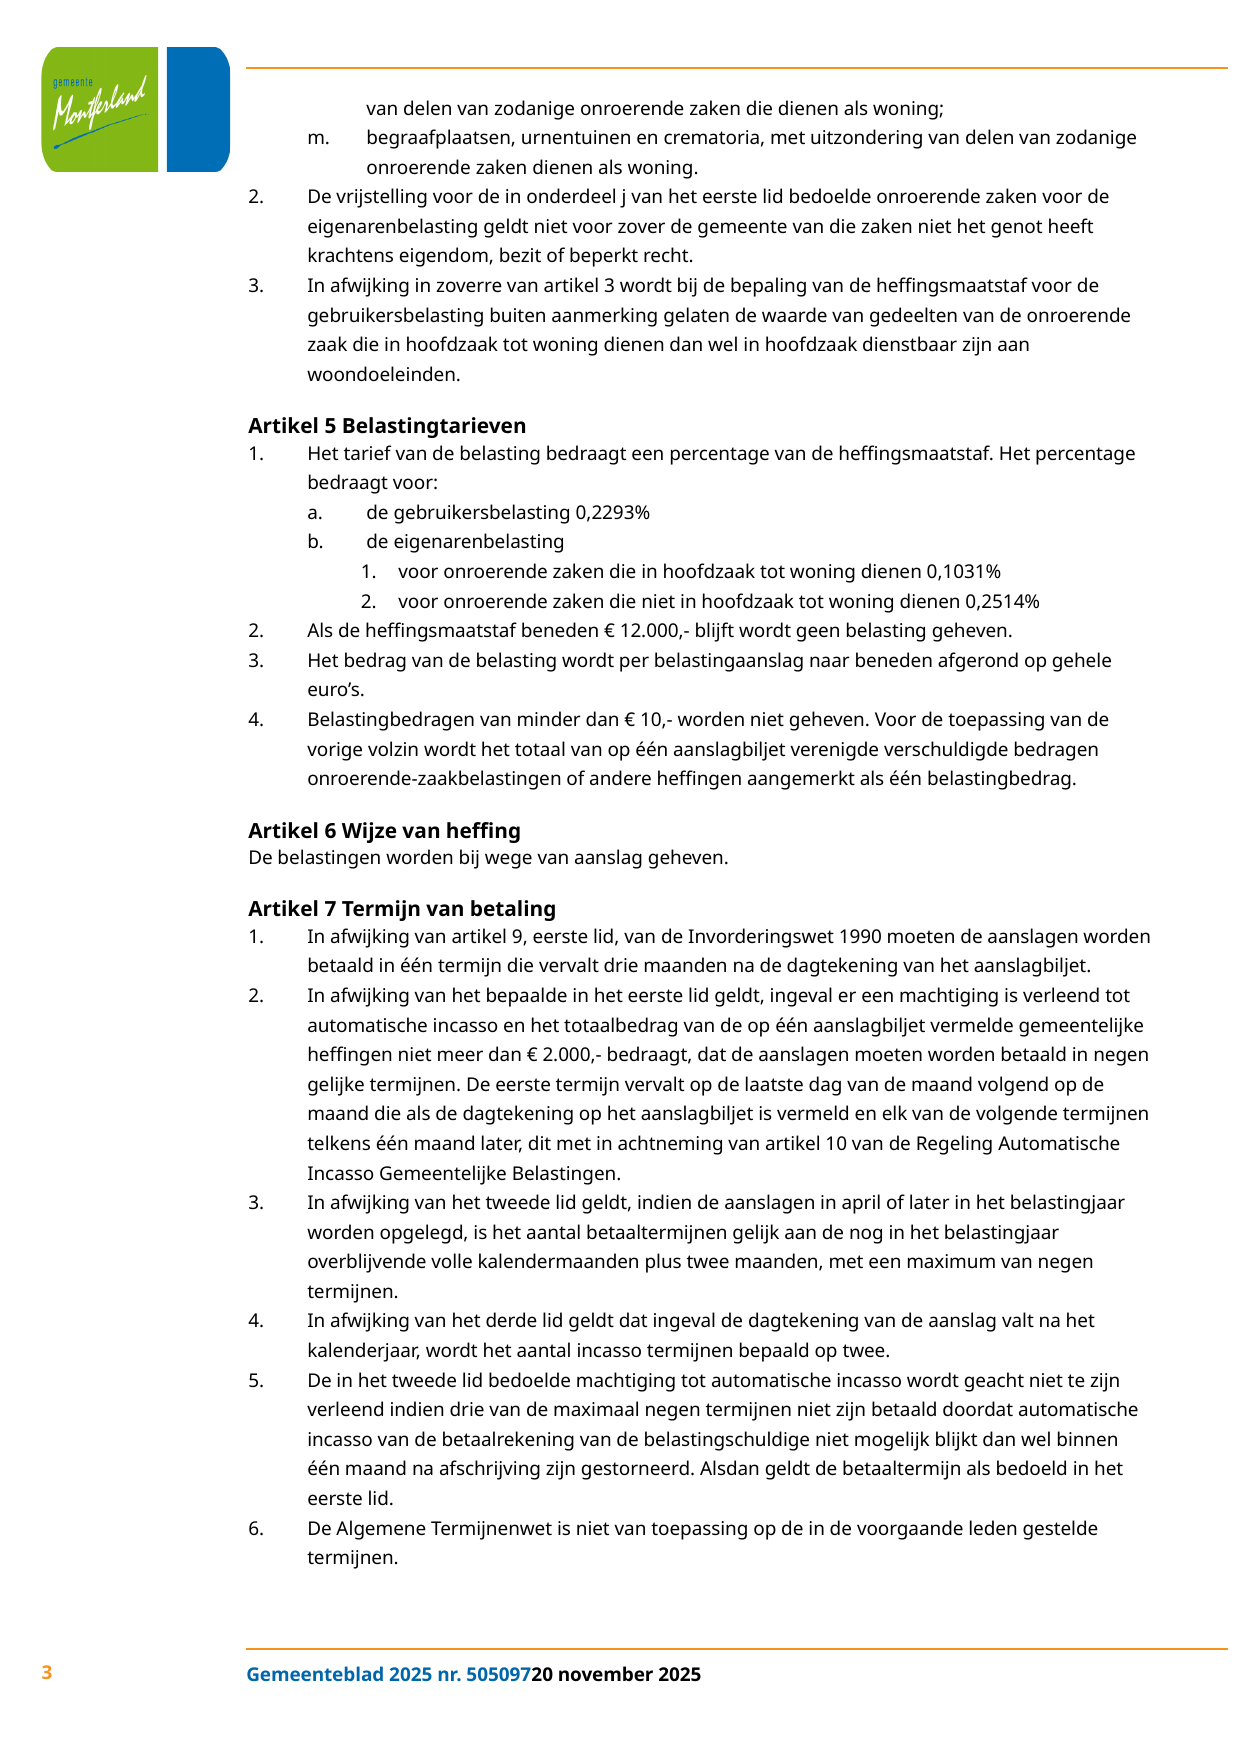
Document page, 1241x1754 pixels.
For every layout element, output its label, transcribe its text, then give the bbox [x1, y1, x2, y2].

list de eigenarenbelasting [307, 529, 1152, 554]
list Als de heffingsmaatstaf beneden € 12.000,- blijft wordt geen belasting geheven. [248, 617, 1152, 643]
list voor onroerende zaken die in hoofdzaak tot woning dienen 0,1031% [361, 558, 1152, 584]
list De Algemene Termijnenwet is niet van toepassing op de in de voorgaande leden gestelde termijnen. [248, 1515, 1152, 1570]
list In afwijking van het bepaalde in het eerste lid geldt, ingeval er een machtiging is verleend tot automatische incasso en het totaalbedrag van de op één aanslagbiljet vermelde gemeentelijke heffingen niet meer dan € 2.000,- bedraagt, dat de aanslagen moeten worden betaald in negen gelijke termijnen. De eerste termijn vervalt op de laatste dag van de maand volgend op de maand die als de dagtekening op het aanslagbiljet is vermeld en elk van de volgende termijnen telkens één maand later, dit met in achtneming van artikel 10 van de Regeling Automatische Incasso Gemeentelijke Belastingen. [248, 982, 1152, 1185]
text Artikel 6 Wijze van heffing [248, 816, 1152, 844]
list voor onroerende zaken die niet in hoofdzaak tot woning dienen 0,2514% [361, 588, 1152, 613]
list De vrijstelling voor de in onderdeel j van het eerste lid bedoelde onroerende zaken voor de eigenarenbelasting geldt niet voor zover de gemeente van die zaken niet het genot heeft krachtens eigendom, bezit of beperkt recht. [248, 183, 1152, 268]
list Belastingbedragen van minder dan € 10,- worden niet geheven. Voor de toepassing van de vorige volzin wordt het totaal van op één aanslagbiljet verenigde verschuldigde bedragen onroerende-zaakbelastingen of andere heffingen aangemerkt als één belastingbedrag. [248, 706, 1152, 791]
list van delen van zodanige onroerende zaken die dienen als woning; [307, 95, 1152, 121]
list de gebruikersbelasting 0,2293% [307, 499, 1152, 525]
list In afwijking van het tweede lid geldt, indien de aanslagen in april of later in het belastingjaar worden opgelegd, is het aantal betaaltermijnen gelijk aan de nog in het belastingjaar overblijvende volle kalendermaanden plus twee maanden, met een maximum van negen termijnen. [248, 1189, 1152, 1304]
list De in het tweede lid bedoelde machtiging tot automatische incasso wordt geacht niet te zijn verleend indien drie van de maximaal negen termijnen niet zijn betaald doordat automatische incasso van de betaalrekening van de belastingschuldige niet mogelijk blijkt dan wel binnen één maand na afschrijving zijn gestorneerd. Alsdan geldt de betaaltermijn als bedoeld in het eerste lid. [248, 1367, 1152, 1511]
list In afwijking in zoverre van artikel 3 wordt bij de bepaling van de heffingsmaatstaf voor de gebruikersbelasting buiten aanmerking gelaten de waarde van gedeelten van de onroerende zaak die in hoofdzaak tot woning dienen dan wel in hoofdzaak dienstbaar zijn aan woondoeleinden. [248, 272, 1152, 387]
list Het tarief van de belasting bedraagt een percentage van de heffingsmaatstaf. Het percentage bedraagt voor: [248, 440, 1152, 495]
text De belastingen worden bij wege van aanslag geheven. [248, 844, 1152, 870]
list In afwijking van het derde lid geldt dat ingeval de dagtekening van de aanslag valt na het kalenderjaar, wordt het aantal incasso termijnen bepaald op twee. [248, 1308, 1152, 1363]
list begraafplaatsen, urnentuinen en crematoria, met uitzondering van delen van zodanige onroerende zaken dienen als woning. [307, 124, 1152, 180]
list Het bedrag van de belasting wordt per belastingaanslag naar beneden afgerond op gehele euro’s. [248, 647, 1152, 702]
text Artikel 7 Termijn van betaling [248, 894, 1152, 923]
list In afwijking van artikel 9, eerste lid, van de Invorderingswet 1990 moeten de aanslagen worden betaald in één termijn die vervalt drie maanden na de dagtekening van het aanslagbiljet. [248, 923, 1152, 978]
picture [41, 47, 231, 172]
text Artikel 5 Belastingtarieven [248, 411, 1152, 440]
